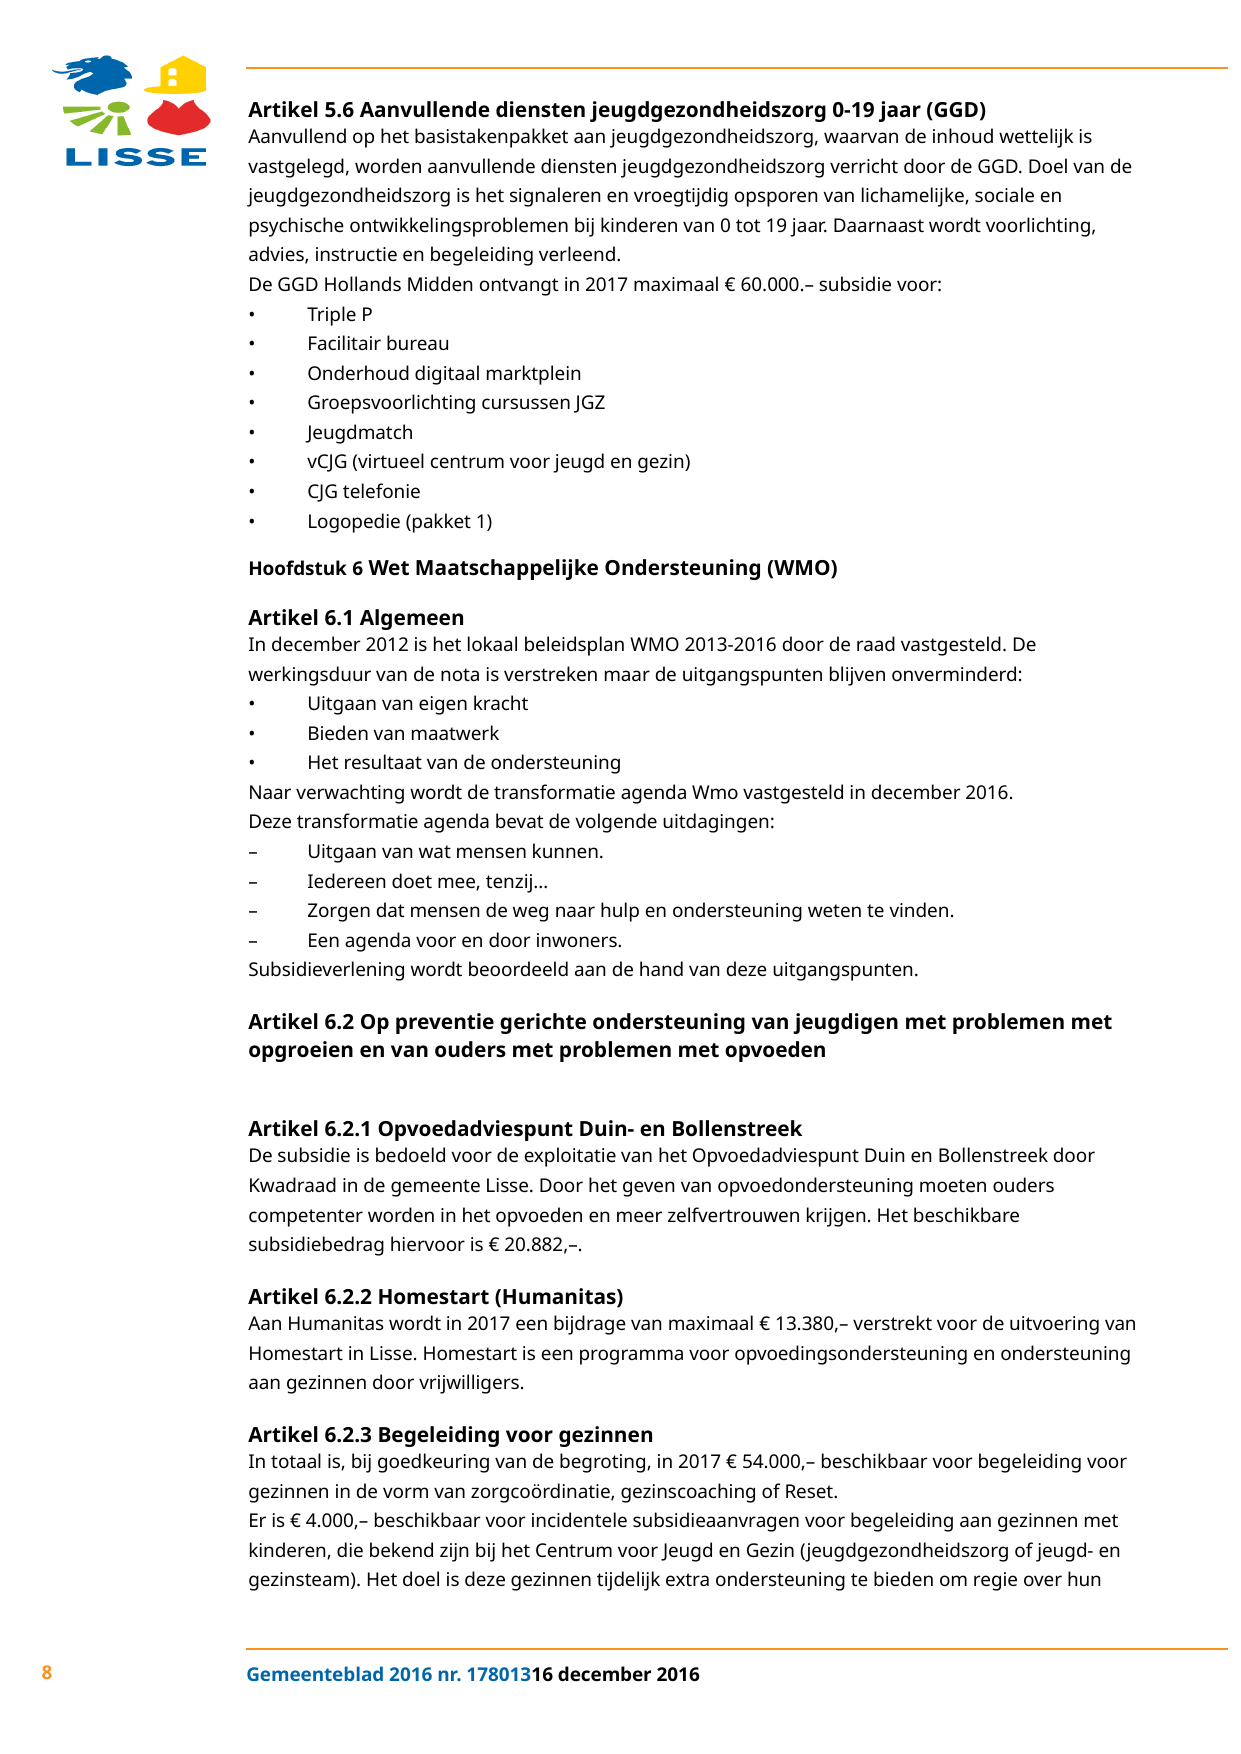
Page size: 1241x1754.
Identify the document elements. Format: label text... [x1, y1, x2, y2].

text Artikel 6.2 Op preventie gerichte ondersteuning van jeugdigen met problemen met opgroeien en van ouders met problemen met opvoeden [248, 1007, 1152, 1064]
text Subsidieverlening wordt beoordeeld aan de hand van deze uitgangspunten. [248, 957, 1152, 982]
list vCJG (virtueel centrum voor jeugd en gezin) [248, 449, 1152, 474]
list Zorgen dat mensen de weg naar hulp en ondersteuning weten te vinden. [248, 897, 1152, 923]
list Uitgaan van wat mensen kunnen. [248, 838, 1152, 864]
list Facilitair bureau [248, 330, 1152, 356]
text Aanvullend op het basistakenpakket aan jeugdgezondheidszorg, waarvan de inhoud wettelijk is vastgelegd, worden aanvullende diensten jeugdgezondheidszorg verricht door de GGD. Doel van de jeugdgezondheidszorg is het signaleren en vroegtijdig opsporen van lichamelijke, sociale en psychische ontwikkelingsproblemen bij kinderen van 0 tot 19 jaar. Daarnaast wordt voorlichting, advies, instructie en begeleiding verleend. [248, 123, 1152, 267]
picture [41, 47, 231, 172]
text Artikel 6.2.3 Begeleiding voor gezinnen [248, 1420, 1152, 1448]
text De subsidie is bedoeld voor de exploitatie van het Opvoedadviespunt Duin en Bollenstreek door Kwadraad in de gemeente Lisse. Door het geven van opvoedondersteuning moeten ouders competenter worden in het opvoeden en meer zelfvertrouwen krijgen. Het beschikbare subsidiebedrag hiervoor is € 20.882,–. [248, 1143, 1152, 1257]
text Deze transformatie agenda bevat de volgende uitdagingen: [248, 809, 1152, 834]
list Bieden van maatwerk [248, 720, 1152, 746]
text Artikel 5.6 Aanvullende diensten jeugdgezondheidszorg 0-19 jaar (GGD) [248, 95, 1152, 123]
text Naar verwachting wordt de transformatie agenda Wmo vastgesteld in december 2016. [248, 779, 1152, 805]
text In december 2012 is het lokaal beleidsplan WMO 2013-2016 door de raad vastgesteld. De werkingsduur van de nota is verstreken maar de uitgangspunten blijven onverminderd: [248, 631, 1152, 686]
list CJG telefonie [248, 478, 1152, 504]
text In totaal is, bij goedkeuring van de begroting, in 2017 € 54.000,– beschikbaar voor begeleiding voor gezinnen in de vorm van zorgcoördinatie, gezinscoaching of Reset. [248, 1448, 1152, 1504]
text Aan Humanitas wordt in 2017 een bijdrage van maximaal € 13.380,– verstrekt voor de uitvoering van Homestart in Lisse. Homestart is een programma voor opvoedingsondersteuning en ondersteuning aan gezinnen door vrijwilligers. [248, 1310, 1152, 1395]
text Er is € 4.000,– beschikbaar voor incidentele subsidieaanvragen voor begeleiding aan gezinnen met kinderen, die bekend zijn bij het Centrum voor Jeugd en Gezin (jeugdgezondheidszorg of jeugd- en gezinsteam). Het doel is deze gezinnen tijdelijk extra ondersteuning te bieden om regie over hun [248, 1507, 1152, 1592]
text Artikel 6.2.1 Opvoedadviespunt Duin- en Bollenstreek [248, 1114, 1152, 1143]
list Een agenda voor en door inwoners. [248, 927, 1152, 953]
text Artikel 6.1 Algemeen [248, 603, 1152, 631]
list Iedereen doet mee, tenzij… [248, 868, 1152, 893]
text Hoofdstuk 6 Wet Maatschappelijke Ondersteuning (WMO) [248, 553, 1152, 582]
list Het resultaat van de ondersteuning [248, 749, 1152, 775]
list Logopedie (pakket 1) [248, 508, 1152, 533]
text Artikel 6.2.2 Homestart (Humanitas) [248, 1282, 1152, 1310]
list Onderhoud digitaal marktplein [248, 360, 1152, 386]
text De GGD Hollands Midden ontvangt in 2017 maximaal € 60.000.– subsidie voor: [248, 271, 1152, 297]
list Groepsvoorlichting cursussen JGZ [248, 389, 1152, 415]
list Jeugdmatch [248, 419, 1152, 445]
list Uitgaan van eigen kracht [248, 690, 1152, 716]
list Triple P [248, 301, 1152, 326]
